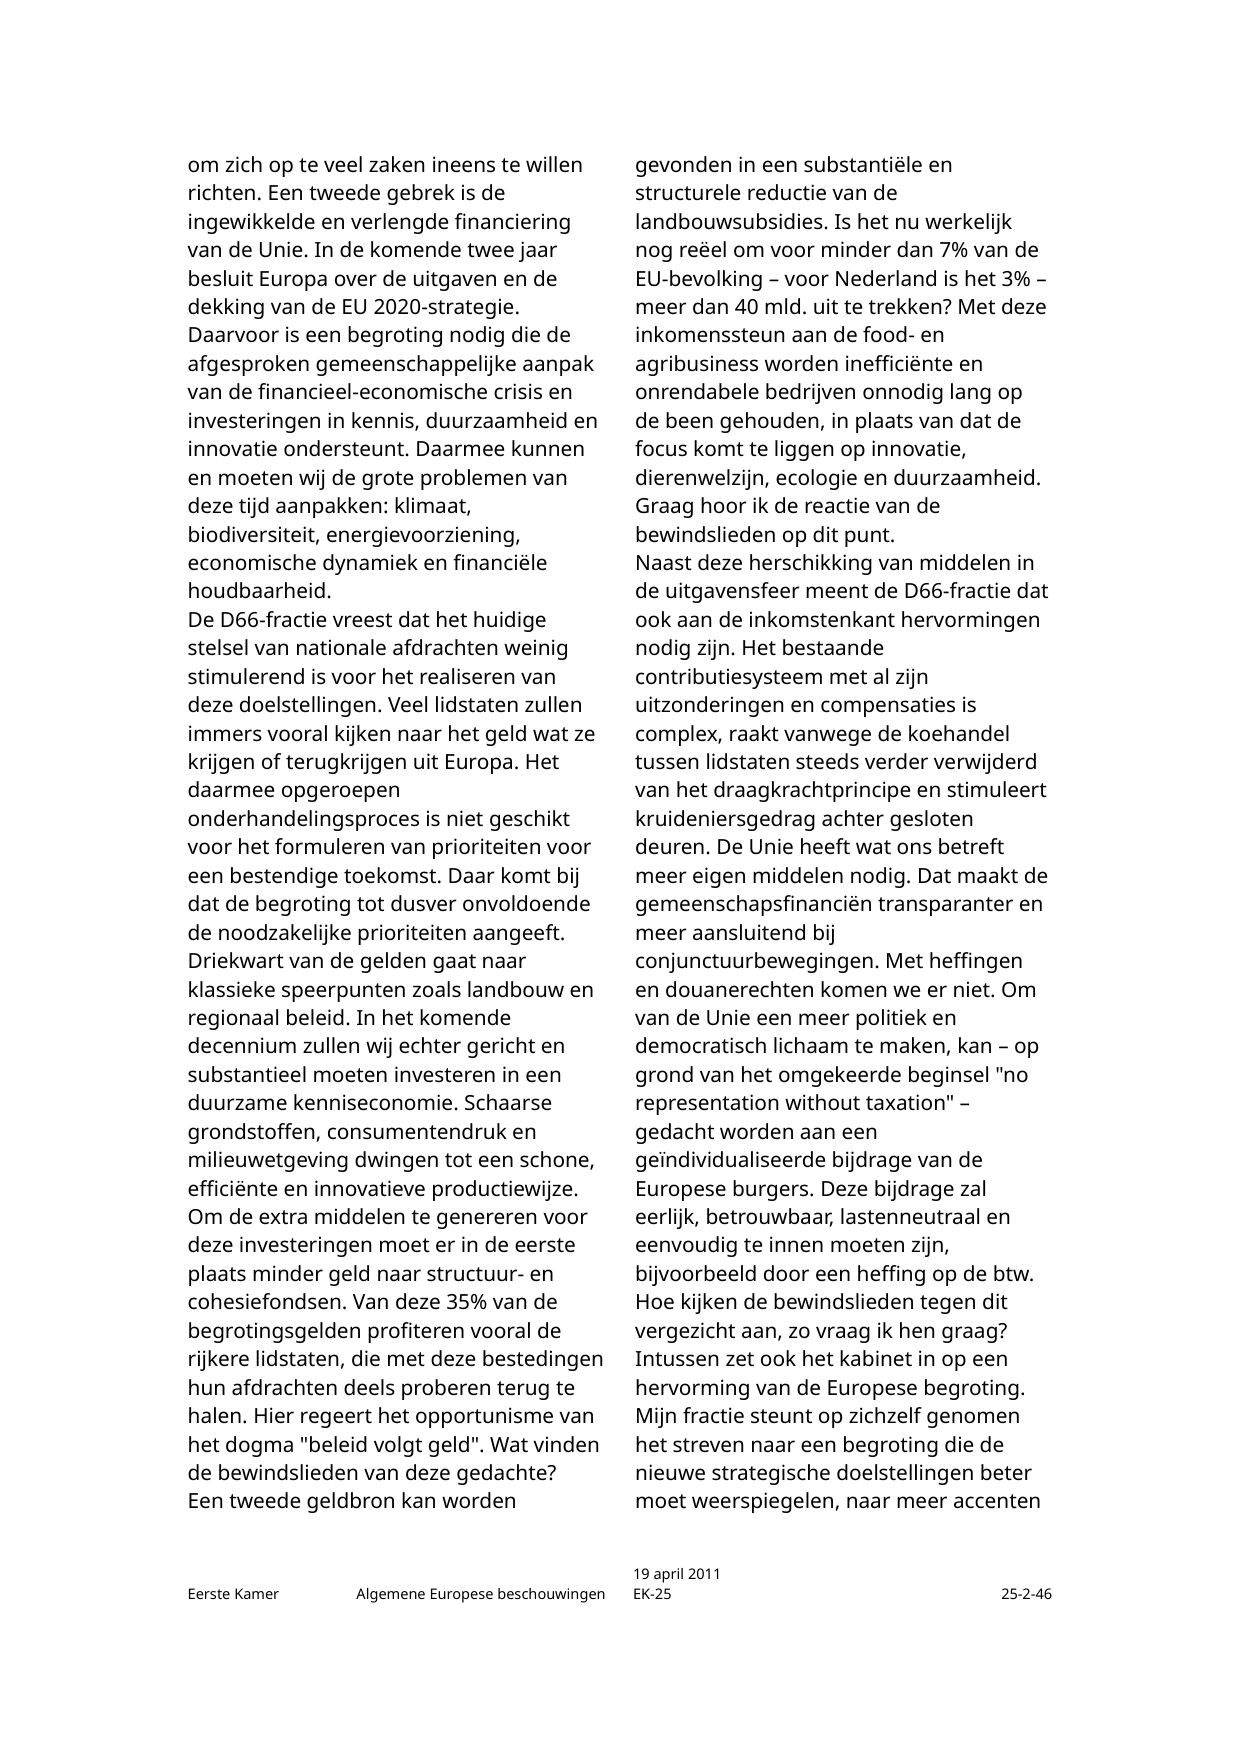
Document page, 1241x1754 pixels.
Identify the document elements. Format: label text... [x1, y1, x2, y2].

text Naast deze herschikking van middelen in de uitgavensfeer meent de D66-fractie dat ook aan de inkomstenkant hervormingen nodig zijn. Het bestaande contributiesysteem met al zijn uitzonderingen en compensaties is complex, raakt vanwege de koehandel tussen lidstaten steeds verder verwijderd van het draagkrachtprincipe en stimuleert kruideniersgedrag achter gesloten deuren. De Unie heeft wat ons betreft meer eigen middelen nodig. Dat maakt de gemeenschapsfinanciën transparanter en meer aansluitend bij conjunctuurbewegingen. Met heffingen en douanerechten komen we er niet. Om van de Unie een meer politiek en democratisch lichaam te maken, kan – op grond van het omgekeerde beginsel "no representation without taxation" – gedacht worden aan een geïndividualiseerde bijdrage van de Europese burgers. Deze bijdrage zal eerlijk, betrouwbaar, lastenneutraal en eenvoudig te innen moeten zijn, bijvoorbeeld door een heffing op de btw. Hoe kijken de bewindslieden tegen dit vergezicht aan, zo vraag ik hen graag? [635, 548, 1053, 1344]
text Een tweede geldbron kan worden [187, 1487, 605, 1515]
text gevonden in een substantiële en structurele reductie van de landbouwsubsidies. Is het nu werkelijk nog reëel om voor minder dan 7% van de EU-bevolking – voor Nederland is het 3% – meer dan 40 mld. uit te trekken? Met deze inkomenssteun aan de food- en agribusiness worden inefficiënte en onrendabele bedrijven onnodig lang op de been gehouden, in plaats van dat de focus komt te liggen op innovatie, dierenwelzijn, ecologie en duurzaamheid. Graag hoor ik de reactie van de bewindslieden op dit punt. [635, 150, 1053, 548]
text Om de extra middelen te genereren voor deze investeringen moet er in de eerste plaats minder geld naar structuur- en cohesiefondsen. Van deze 35% van de begrotingsgelden profiteren vooral de rijkere lidstaten, die met deze bestedingen hun afdrachten deels proberen terug te halen. Hier regeert het opportunisme van het dogma "beleid volgt geld". Wat vinden de bewindslieden van deze gedachte? [187, 1202, 605, 1487]
text om zich op te veel zaken ineens te willen richten. Een tweede gebrek is de ingewikkelde en verlengde financiering van de Unie. In de komende twee jaar besluit Europa over de uitgaven en de dekking van de EU 2020-strategie. Daarvoor is een begroting nodig die de afgesproken gemeenschappelijke aanpak van de financieel-economische crisis en investeringen in kennis, duurzaamheid en innovatie ondersteunt. Daarmee kunnen en moeten wij de grote problemen van deze tijd aanpakken: klimaat, biodiversiteit, energievoorziening, economische dynamiek en financiële houdbaarheid. [187, 150, 605, 605]
text Intussen zet ook het kabinet in op een hervorming van de Europese begroting. Mijn fractie steunt op zichzelf genomen het streven naar een begroting die de nieuwe strategische doelstellingen beter moet weerspiegelen, naar meer accenten [635, 1344, 1053, 1515]
text De D66-fractie vreest dat het huidige stelsel van nationale afdrachten weinig stimulerend is voor het realiseren van deze doelstellingen. Veel lidstaten zullen immers vooral kijken naar het geld wat ze krijgen of terugkrijgen uit Europa. Het daarmee opgeroepen onderhandelingsproces is niet geschikt voor het formuleren van prioriteiten voor een bestendige toekomst. Daar komt bij dat de begroting tot dusver onvoldoende de noodzakelijke prioriteiten aangeeft. Driekwart van de gelden gaat naar klassieke speerpunten zoals landbouw en regionaal beleid. In het komende decennium zullen wij echter gericht en substantieel moeten investeren in een duurzame kenniseconomie. Schaarse grondstoffen, consumentendruk en milieuwetgeving dwingen tot een schone, efficiënte en innovatieve productiewijze. [187, 605, 605, 1202]
